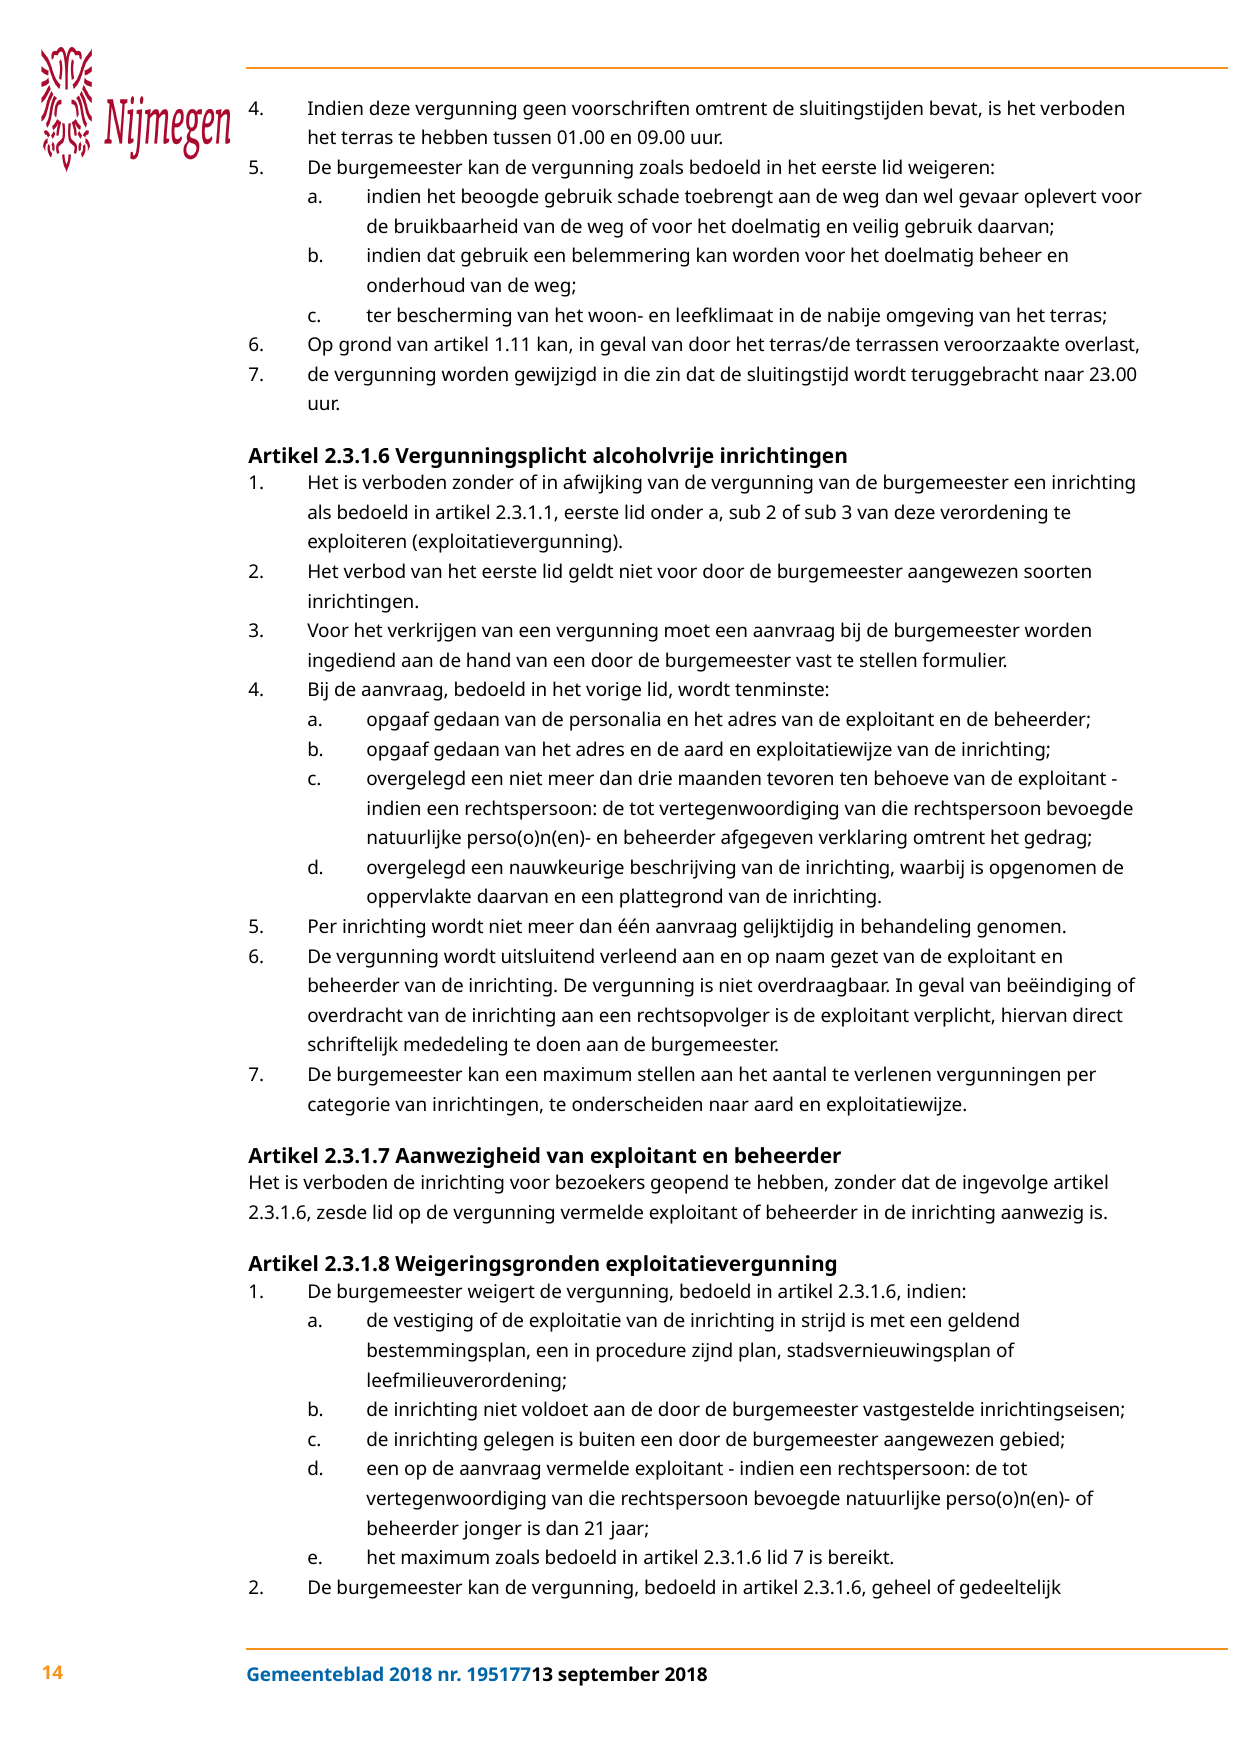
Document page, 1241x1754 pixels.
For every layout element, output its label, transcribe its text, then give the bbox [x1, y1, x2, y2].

text Artikel 2.3.1.8 Weigeringsgronden exploitatievergunning [248, 1249, 1152, 1278]
list Op grond van artikel 1.11 kan, in geval van door het terras/de terrassen veroorzaakte overlast, [248, 331, 1152, 357]
list de vestiging of de exploitatie van de inrichting in strijd is met een geldend bestemmingsplan, een in procedure zijnd plan, stadsvernieuwingsplan of leefmilieuverordening; [307, 1308, 1152, 1392]
list indien het beoogde gebruik schade toebrengt aan de weg dan wel gevaar oplevert voor de bruikbaarheid van de weg of voor het doelmatig en veilig gebruik daarvan; [307, 183, 1152, 239]
list De vergunning wordt uitsluitend verleend aan en op naam gezet van de exploitant en beheerder van de inrichting. De vergunning is niet overdraagbaar. In geval van beëindiging of overdracht van de inrichting aan een rechtsopvolger is de exploitant verplicht, hiervan direct schriftelijk mededeling te doen aan de burgemeester. [248, 943, 1152, 1057]
text Artikel 2.3.1.7 Aanwezigheid van exploitant en beheerder [248, 1141, 1152, 1169]
list Voor het verkrijgen van een vergunning moet een aanvraag bij de burgemeester worden ingediend aan de hand van een door de burgemeester vast te stellen formulier. [248, 617, 1152, 673]
list overgelegd een nauwkeurige beschrijving van de inrichting, waarbij is opgenomen de oppervlakte daarvan en een plattegrond van de inrichting. [307, 854, 1152, 909]
list opgaaf gedaan van het adres en de aard en exploitatiewijze van de inrichting; [307, 736, 1152, 761]
list de vergunning worden gewijzigd in die zin dat de sluitingstijd wordt teruggebracht naar 23.00 uur. [248, 361, 1152, 416]
list Het verbod van het eerste lid geldt niet voor door de burgemeester aangewezen soorten inrichtingen. [248, 558, 1152, 613]
list De burgemeester kan de vergunning, bedoeld in artikel 2.3.1.6, geheel of gedeeltelijk [248, 1574, 1152, 1599]
list Het is verboden zonder of in afwijking van de vergunning van de burgemeester een inrichting als bedoeld in artikel 2.3.1.1, eerste lid onder a, sub 2 of sub 3 van deze verordening te exploiteren (exploitatievergunning). [248, 469, 1152, 554]
list Per inrichting wordt niet meer dan één aanvraag gelijktijdig in behandeling genomen. [248, 913, 1152, 939]
list het maximum zoals bedoeld in artikel 2.3.1.6 lid 7 is bereikt. [307, 1544, 1152, 1570]
list Indien deze vergunning geen voorschriften omtrent de sluitingstijden bevat, is het verboden het terras te hebben tussen 01.00 en 09.00 uur. [248, 95, 1152, 150]
list De burgemeester kan een maximum stellen aan het aantal te verlenen vergunningen per categorie van inrichtingen, te onderscheiden naar aard en exploitatiewijze. [248, 1061, 1152, 1116]
list opgaaf gedaan van de personalia en het adres van de exploitant en de beheerder; [307, 706, 1152, 732]
list de inrichting gelegen is buiten een door de burgemeester aangewezen gebied; [307, 1426, 1152, 1452]
list De burgemeester weigert de vergunning, bedoeld in artikel 2.3.1.6, indien: [248, 1278, 1152, 1304]
list De burgemeester kan de vergunning zoals bedoeld in het eerste lid weigeren: [248, 154, 1152, 180]
list een op de aanvraag vermelde exploitant - indien een rechtspersoon: de tot vertegenwoordiging van die rechtspersoon bevoegde natuurlijke perso(o)n(en)- of beheerder jonger is dan 21 jaar; [307, 1456, 1152, 1540]
list overgelegd een niet meer dan drie maanden tevoren ten behoeve van de exploitant - indien een rechtspersoon: de tot vertegenwoordiging van die rechtspersoon bevoegde natuurlijke perso(o)n(en)- en beheerder afgegeven verklaring omtrent het gedrag; [307, 765, 1152, 850]
text Het is verboden de inrichting voor bezoekers geopend te hebben, zonder dat de ingevolge artikel 2.3.1.6, zesde lid op de vergunning vermelde exploitant of beheerder in de inrichting aanwezig is. [248, 1169, 1152, 1225]
text Artikel 2.3.1.6 Vergunningsplicht alcoholvrije inrichtingen [248, 441, 1152, 469]
list de inrichting niet voldoet aan de door de burgemeester vastgestelde inrichtingseisen; [307, 1396, 1152, 1422]
list indien dat gebruik een belemmering kan worden voor het doelmatig beheer en onderhoud van de weg; [307, 243, 1152, 298]
list ter bescherming van het woon- en leefklimaat in de nabije omgeving van het terras; [307, 302, 1152, 328]
list Bij de aanvraag, bedoeld in het vorige lid, wordt tenminste: [248, 677, 1152, 702]
picture [41, 47, 231, 172]
